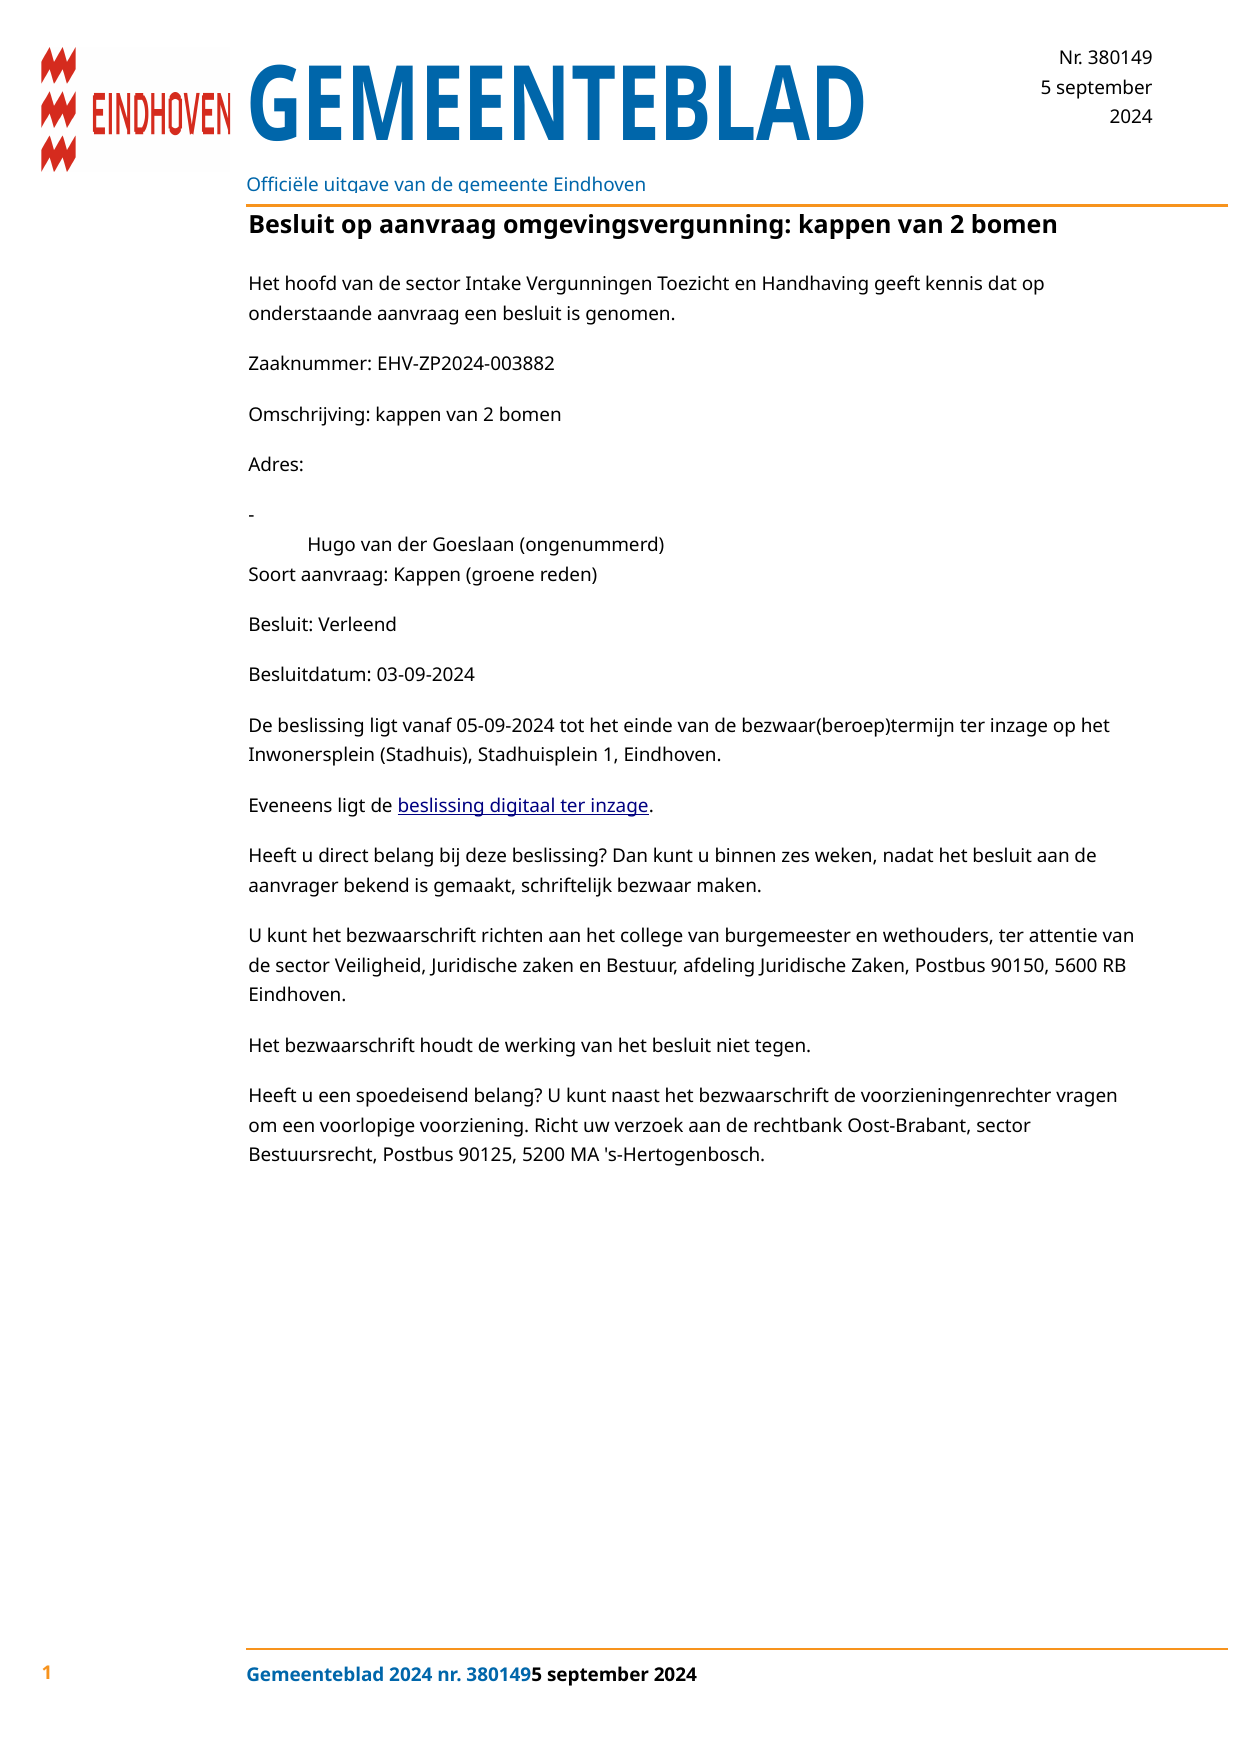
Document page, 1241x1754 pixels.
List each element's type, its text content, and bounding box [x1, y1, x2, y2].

text Omschrijving: kappen van 2 bomen [248, 401, 1152, 426]
list Hugo van der Goeslaan (ongenummerd) [248, 531, 1152, 557]
text Besluit op aanvraag omgevingsvergunning: kappen van 2 bomen [248, 207, 1152, 241]
text U kunt het bezwaarschrift richten aan het college van burgemeester en wethouders, ter attentie van de sector Veiligheid, Juridische zaken en Bestuur, afdeling Juridische Zaken, Postbus 90150, 5600 RB Eindhoven. [248, 922, 1152, 1007]
text Besluit: Verleend [248, 611, 1152, 637]
text Adres: [248, 451, 1152, 477]
text Heeft u direct belang bij deze beslissing? Dan kunt u binnen zes weken, nadat het besluit aan de aanvrager bekend is gemaakt, schriftelijk bezwaar maken. [248, 842, 1152, 898]
text Heeft u een spoedeisend belang? U kunt naast het bezwaarschrift de voorzieningenrechter vragen om een voorlopige voorziening. Richt uw verzoek aan de rechtbank Oost-Brabant, sector Bestuursrecht, Postbus 90125, 5200 MA 's-Hertogenbosch. [248, 1082, 1152, 1167]
text Het hoofd van de sector Intake Vergunningen Toezicht en Handhaving geeft kennis dat op onderstaande aanvraag een besluit is genomen. [248, 270, 1152, 326]
text Eveneens ligt de beslissing digitaal ter inzage. [248, 792, 1152, 818]
text De beslissing ligt vanaf 05-09-2024 tot het einde van de bezwaar(beroep)termijn ter inzage op het Inwonersplein (Stadhuis), Stadhuisplein 1, Eindhoven. [248, 712, 1152, 767]
text Het bezwaarschrift houdt de werking van het besluit niet tegen. [248, 1032, 1152, 1058]
picture [41, 47, 231, 172]
text Zaaknummer: EHV-ZP2024-003882 [248, 350, 1152, 376]
text Soort aanvraag: Kappen (groene reden) [248, 561, 1152, 586]
text Besluitdatum: 03-09-2024 [248, 662, 1152, 687]
